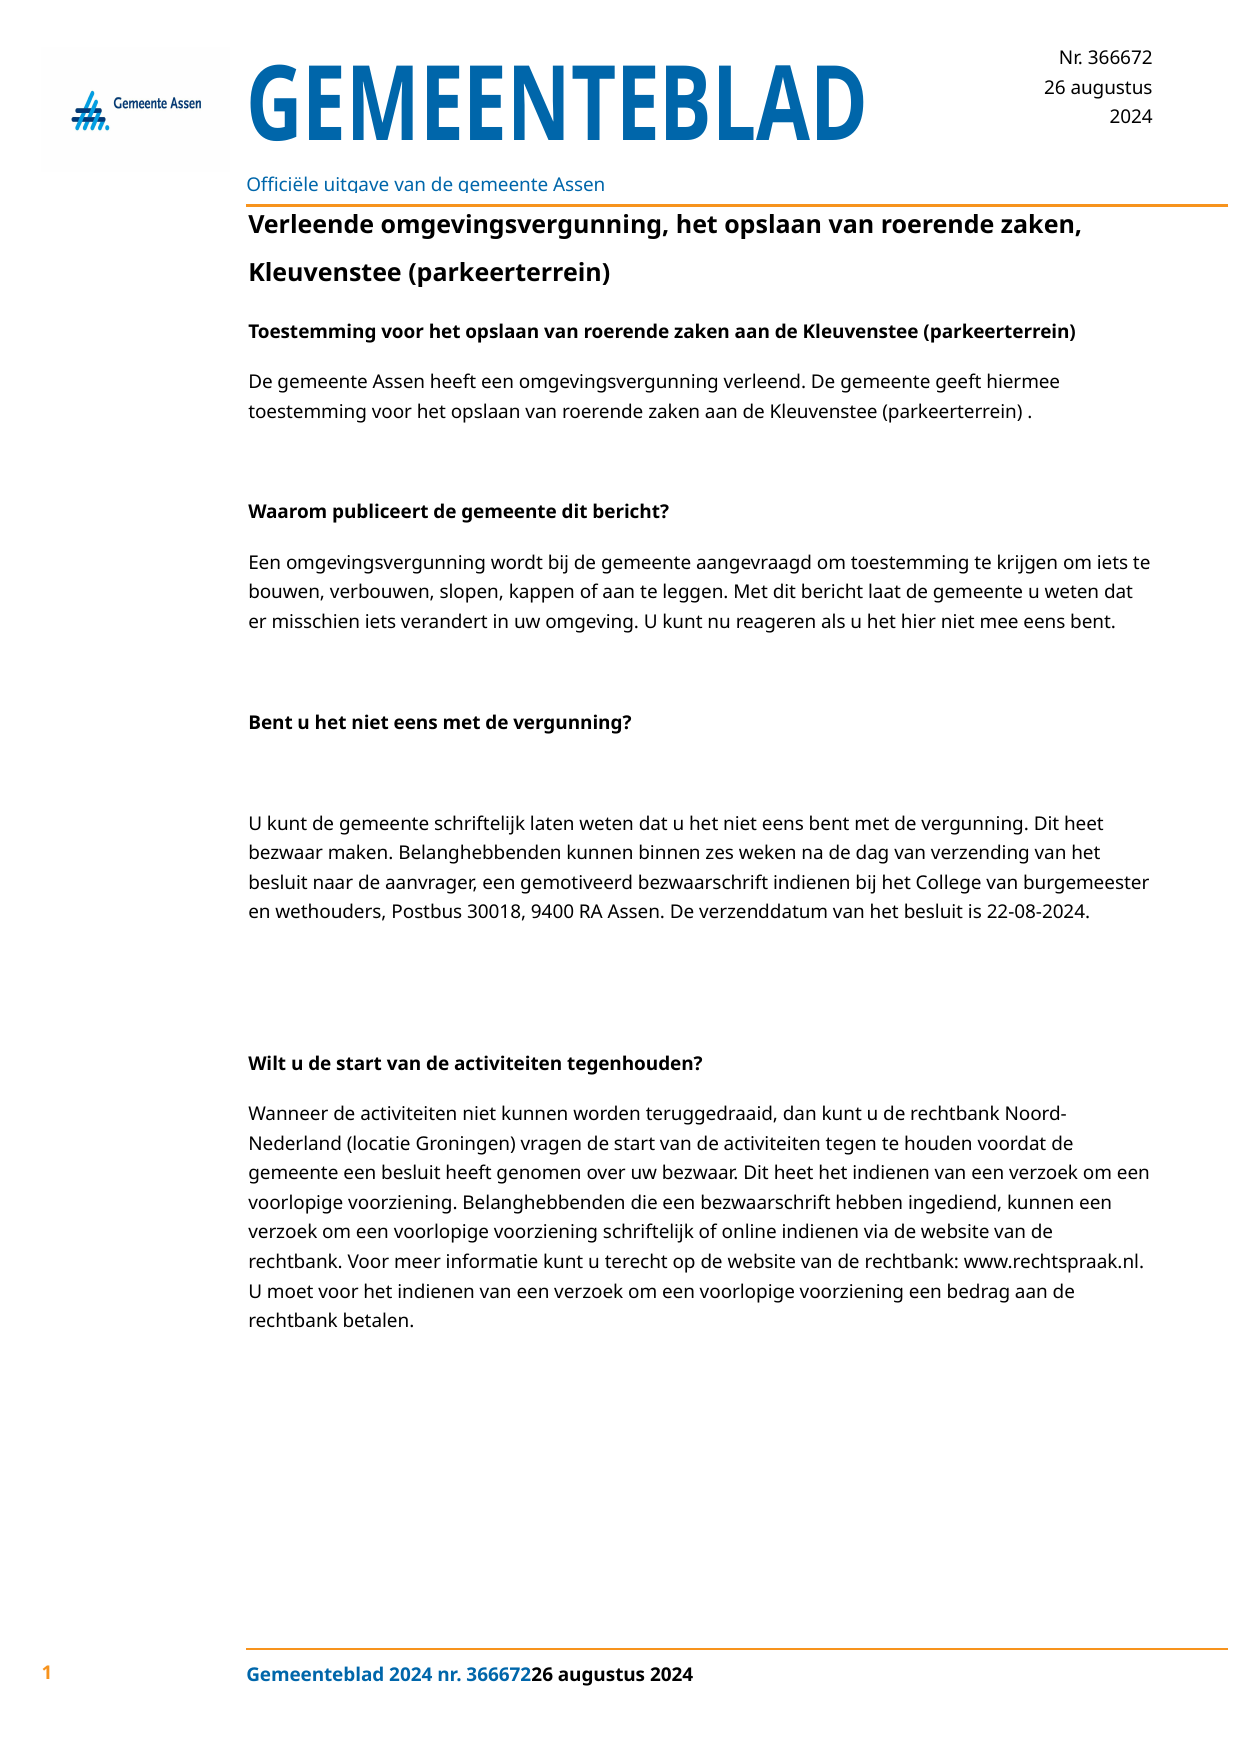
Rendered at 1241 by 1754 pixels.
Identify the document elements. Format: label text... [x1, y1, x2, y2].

text Bent u het niet eens met de vergunning? [248, 709, 1152, 735]
text U kunt de gemeente schriftelijk laten weten dat u het niet eens bent met de vergunning. Dit heet bezwaar maken. Belanghebbenden kunnen binnen zes weken na de dag van verzending van het besluit naar de aanvrager, een gemotiveerd bezwaarschrift indienen bij het College van burgemeester en wethouders, Postbus 30018, 9400 RA Assen. De verzenddatum van het besluit is 22-08-2024. [248, 810, 1152, 924]
text Wilt u de start van de activiteiten tegenhouden? [248, 1050, 1152, 1076]
text Wanneer de activiteiten niet kunnen worden teruggedraaid, dan kunt u de rechtbank Noord-Nederland (locatie Groningen) vragen de start van de activiteiten tegen te houden voordat de gemeente een besluit heeft genomen over uw bezwaar. Dit heet het indienen van een verzoek om een voorlopige voorziening. Belanghebbenden die een bezwaarschrift hebben ingediend, kunnen een verzoek om een voorlopige voorziening schriftelijk of online indienen via de website van de rechtbank. Voor meer informatie kunt u terecht op de website van de rechtbank: www.rechtspraak.nl. U moet voor het indienen van een verzoek om een voorlopige voorziening een bedrag aan de rechtbank betalen. [248, 1100, 1152, 1333]
picture [41, 47, 231, 172]
text Verleende omgevingsvergunning, het opslaan van roerende zaken, Kleuvenstee (parkeerterrein) [248, 207, 1152, 288]
text Toestemming voor het opslaan van roerende zaken aan de Kleuvenstee (parkeerterrein) [248, 318, 1152, 344]
text Een omgevingsvergunning wordt bij de gemeente aangevraagd om toestemming te krijgen om iets te bouwen, verbouwen, slopen, kappen of aan te leggen. Met dit bericht laat de gemeente u weten dat er misschien iets verandert in uw omgeving. U kunt nu reageren als u het hier niet mee eens bent. [248, 549, 1152, 634]
text Waarom publiceert de gemeente dit bericht? [248, 499, 1152, 524]
text De gemeente Assen heeft een omgevingsvergunning verleend. De gemeente geeft hiermee toestemming voor het opslaan van roerende zaken aan de Kleuvenstee (parkeerterrein) . [248, 368, 1152, 424]
